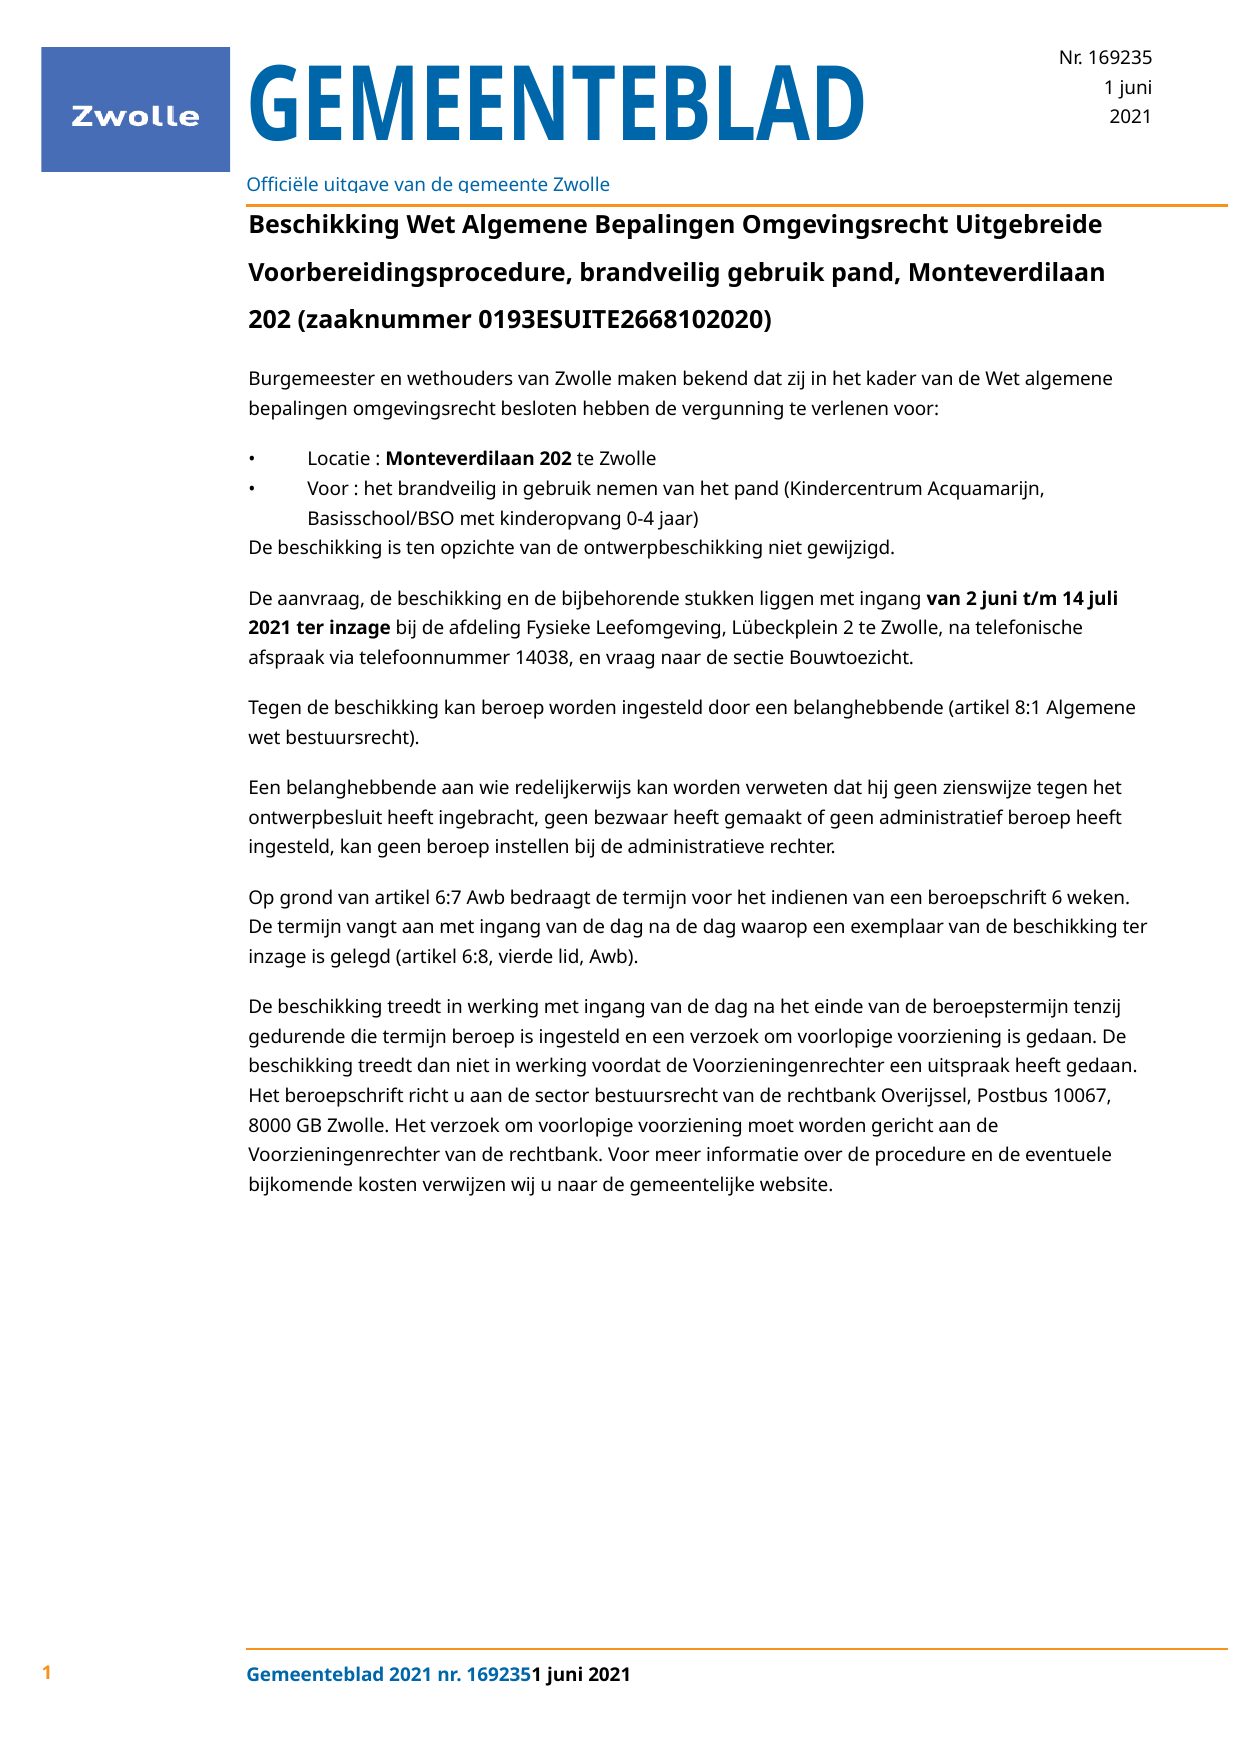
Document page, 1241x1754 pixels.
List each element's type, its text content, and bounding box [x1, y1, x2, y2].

list Voor : het brandveilig in gebruik nemen van het pand (Kindercentrum Acquamarijn, Basisschool/BSO met kinderopvang 0-4 jaar) [248, 475, 1152, 530]
list Locatie : Monteverdilaan 202 te Zwolle [248, 446, 1152, 471]
text Burgemeester en wethouders van Zwolle maken bekend dat zij in het kader van de Wet algemene bepalingen omgevingsrecht besloten hebben de vergunning te verlenen voor: [248, 366, 1152, 421]
text De beschikking is ten opzichte van de ontwerpbeschikking niet gewijzigd. [248, 534, 1152, 560]
text Beschikking Wet Algemene Bepalingen Omgevingsrecht Uitgebreide Voorbereidingsprocedure, brandveilig gebruik pand, Monteverdilaan 202 (zaaknummer 0193ESUITE2668102020) [248, 207, 1152, 336]
text Tegen de beschikking kan beroep worden ingesteld door een belanghebbende (artikel 8:1 Algemene wet bestuursrecht). [248, 694, 1152, 749]
text Een belanghebbende aan wie redelijkerwijs kan worden verweten dat hij geen zienswijze tegen het ontwerpbesluit heeft ingebracht, geen bezwaar heeft gemaakt of geen administratief beroep heeft ingesteld, kan geen beroep instellen bij de administratieve rechter. [248, 774, 1152, 859]
text De beschikking treedt in werking met ingang van de dag na het einde van de beroepstermijn tenzij gedurende die termijn beroep is ingesteld en een verzoek om voorlopige voorziening is gedaan. De beschikking treedt dan niet in werking voordat de Voorzieningenrechter een uitspraak heeft gedaan. Het beroepschrift richt u aan de sector bestuursrecht van de rechtbank Overijssel, Postbus 10067, 8000 GB Zwolle. Het verzoek om voorlopige voorziening moet worden gericht aan de Voorzieningenrechter van de rechtbank. Voor meer informatie over de procedure en de eventuele bijkomende kosten verwijzen wij u naar de gemeentelijke website. [248, 993, 1152, 1197]
text De aanvraag, de beschikking en de bijbehorende stukken liggen met ingang van 2 juni t/m 14 juli 2021 ter inzage bij de afdeling Fysieke Leefomgeving, Lübeckplein 2 te Zwolle, na telefonische afspraak via telefoonnummer 14038, en vraag naar de sectie Bouwtoezicht. [248, 585, 1152, 669]
text Op grond van artikel 6:7 Awb bedraagt de termijn voor het indienen van een beroepschrift 6 weken. De termijn vangt aan met ingang van de dag na de dag waarop een exemplaar van de beschikking ter inzage is gelegd (artikel 6:8, vierde lid, Awb). [248, 884, 1152, 969]
picture [41, 47, 231, 172]
